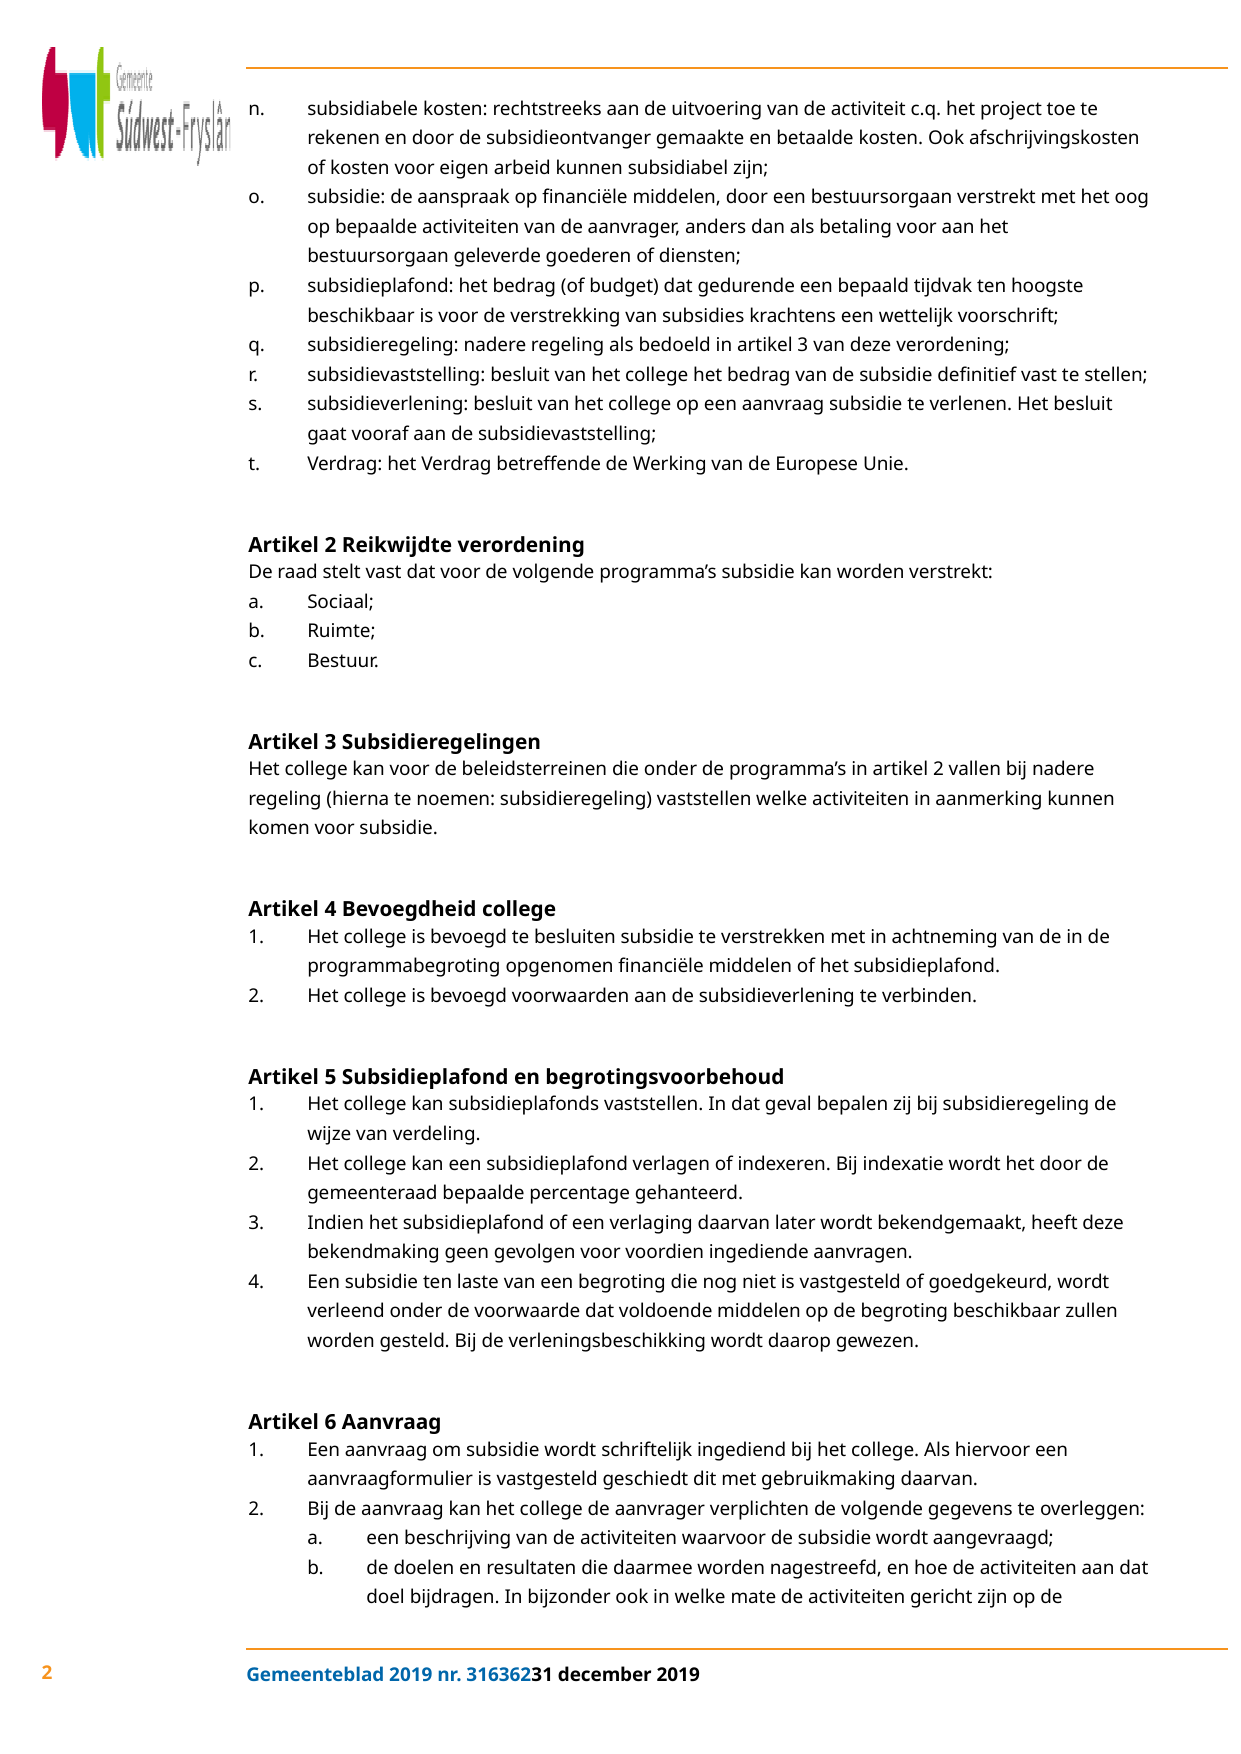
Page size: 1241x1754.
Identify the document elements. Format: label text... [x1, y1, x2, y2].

text Artikel 5 Subsidieplafond en begrotingsvoorbehoud [248, 1062, 1152, 1091]
list Een subsidie ten laste van een begroting die nog niet is vastgesteld of goedgekeurd, wordt verleend onder de voorwaarde dat voldoende middelen op de begroting beschikbaar zullen worden gesteld. Bij de verleningsbeschikking wordt daarop gewezen. [248, 1268, 1152, 1353]
list subsidieregeling: nadere regeling als bedoeld in artikel 3 van deze verordening; [248, 331, 1152, 357]
text Het college kan voor de beleidsterreinen die onder de programma’s in artikel 2 vallen bij nadere regeling (hierna te noemen: subsidieregeling) vaststellen welke activiteiten in aanmerking kunnen komen voor subsidie. [248, 755, 1152, 840]
list subsidiabele kosten: rechtstreeks aan de uitvoering van de activiteit c.q. het project toe te rekenen en door de subsidieontvanger gemaakte en betaalde kosten. Ook afschrijvingskosten of kosten voor eigen arbeid kunnen subsidiabel zijn; [248, 95, 1152, 180]
list Verdrag: het Verdrag betreffende de Werking van de Europese Unie. [248, 450, 1152, 476]
list Indien het subsidieplafond of een verlaging daarvan later wordt bekendgemaakt, heeft deze bekendmaking geen gevolgen voor voordien ingediende aanvragen. [248, 1209, 1152, 1264]
list een beschrijving van de activiteiten waarvoor de subsidie wordt aangevraagd; [307, 1524, 1152, 1550]
list subsidie: de aanspraak op financiële middelen, door een bestuursorgaan verstrekt met het oog op bepaalde activiteiten van de aanvrager, anders dan als betaling voor aan het bestuursorgaan geleverde goederen of diensten; [248, 183, 1152, 268]
list Een aanvraag om subsidie wordt schriftelijk ingediend bij het college. Als hiervoor een aanvraagformulier is vastgesteld geschiedt dit met gebruikmaking daarvan. [248, 1436, 1152, 1491]
list Sociaal; [248, 588, 1152, 613]
list Het college kan een subsidieplafond verlagen of indexeren. Bij indexatie wordt het door de gemeenteraad bepaalde percentage gehanteerd. [248, 1150, 1152, 1205]
text De raad stelt vast dat voor de volgende programma’s subsidie kan worden verstrekt: [248, 558, 1152, 584]
text Artikel 3 Subsidieregelingen [248, 727, 1152, 755]
picture [41, 47, 231, 172]
list Bij de aanvraag kan het college de aanvrager verplichten de volgende gegevens te overleggen: [248, 1495, 1152, 1521]
list Het college kan subsidieplafonds vaststellen. In dat geval bepalen zij bij subsidieregeling de wijze van verdeling. [248, 1091, 1152, 1146]
text Artikel 6 Aanvraag [248, 1407, 1152, 1436]
list subsidieverlening: besluit van het college op een aanvraag subsidie te verlenen. Het besluit gaat vooraf aan de subsidievaststelling; [248, 391, 1152, 446]
list subsidievaststelling: besluit van het college het bedrag van de subsidie definitief vast te stellen; [248, 361, 1152, 387]
list Het college is bevoegd te besluiten subsidie te verstrekken met in achtneming van de in de programmabegroting opgenomen financiële middelen of het subsidieplafond. [248, 923, 1152, 978]
text Artikel 2 Reikwijdte verordening [248, 530, 1152, 558]
list Bestuur. [248, 647, 1152, 673]
text Artikel 4 Bevoegdheid college [248, 894, 1152, 923]
list Het college is bevoegd voorwaarden aan de subsidieverlening te verbinden. [248, 982, 1152, 1008]
list subsidieplafond: het bedrag (of budget) dat gedurende een bepaald tijdvak ten hoogste beschikbaar is voor de verstrekking van subsidies krachtens een wettelijk voorschrift; [248, 272, 1152, 328]
list de doelen en resultaten die daarmee worden nagestreefd, en hoe de activiteiten aan dat doel bijdragen. In bijzonder ook in welke mate de activiteiten gericht zijn op de [307, 1554, 1152, 1609]
list Ruimte; [248, 617, 1152, 643]
